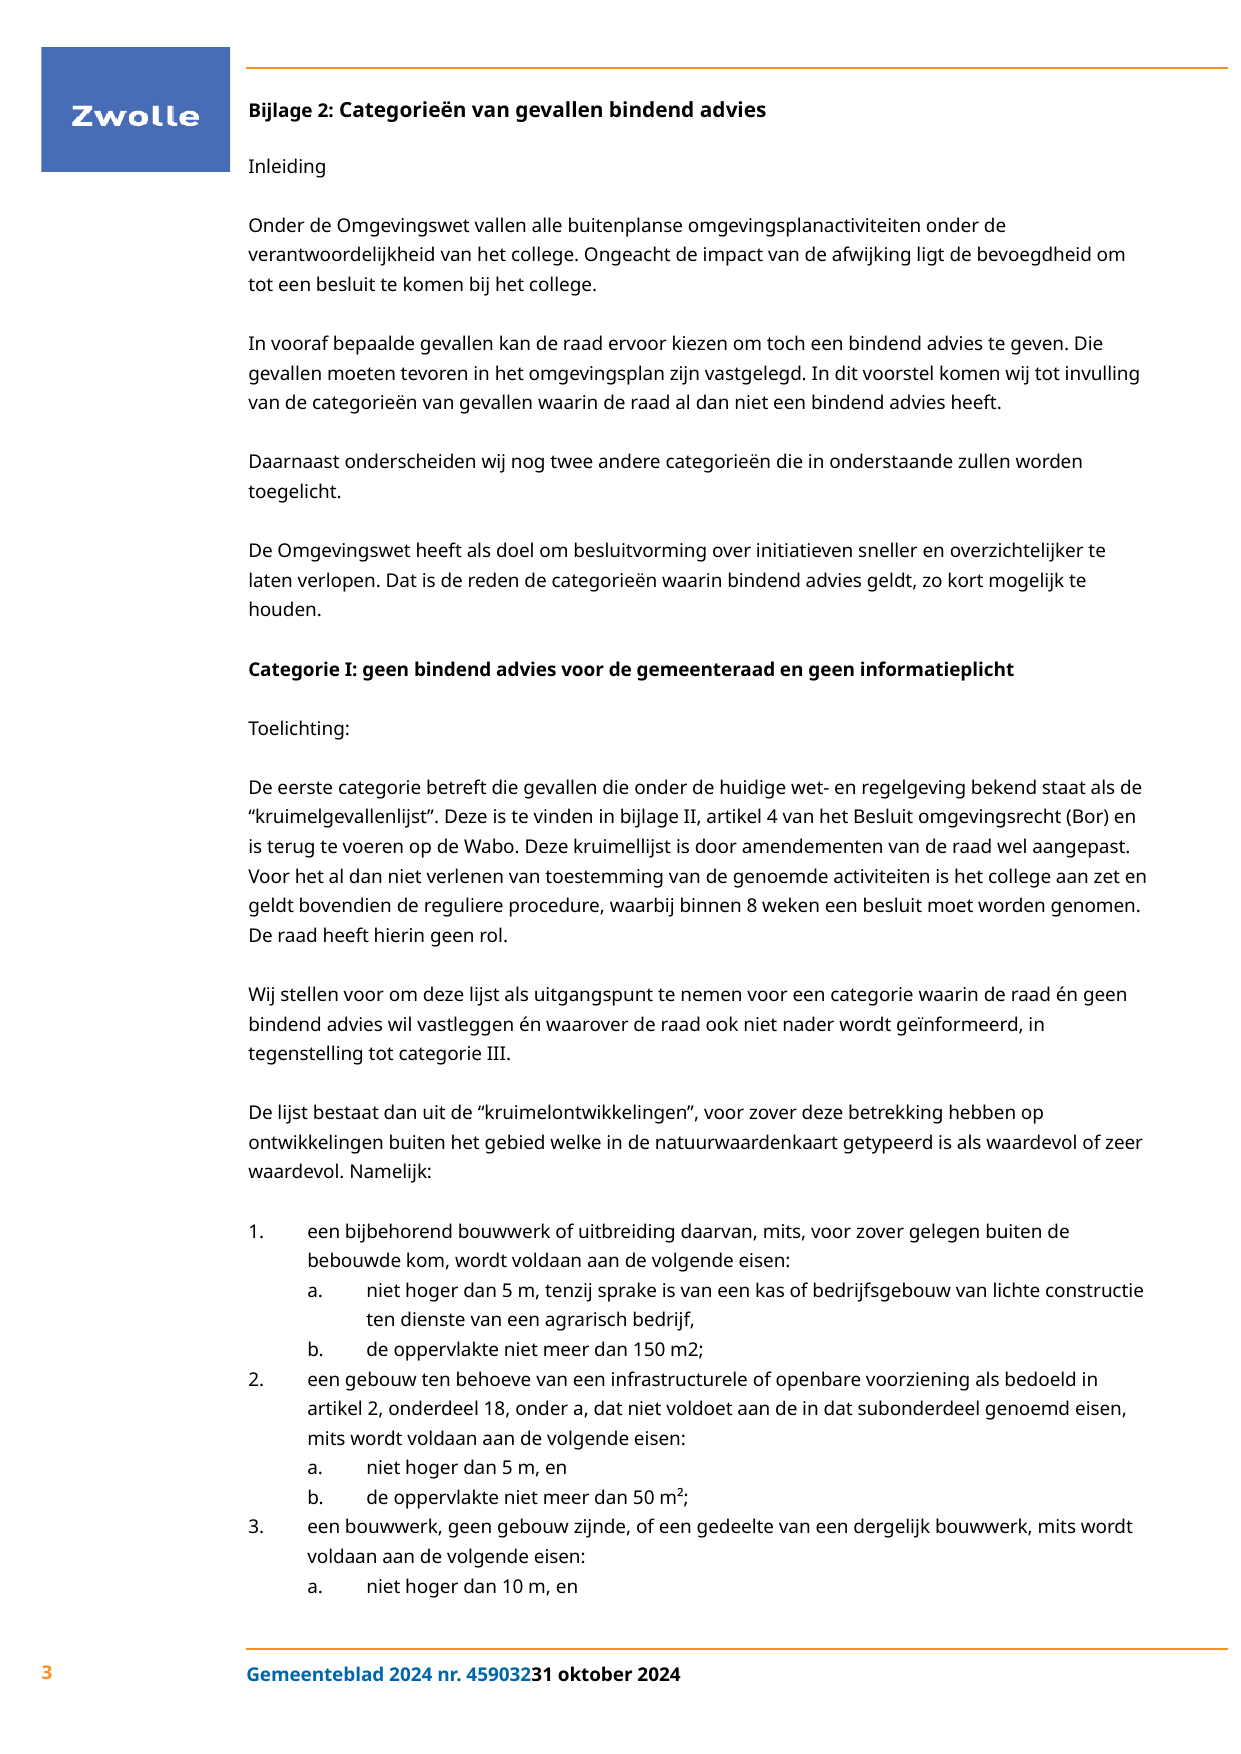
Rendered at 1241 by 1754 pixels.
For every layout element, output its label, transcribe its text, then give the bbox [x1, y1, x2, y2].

text Inleiding [248, 153, 1152, 179]
list de oppervlakte niet meer dan 150 m2; [307, 1336, 1152, 1362]
list een gebouw ten behoeve van een infrastructurele of openbare voorziening als bedoeld in artikel 2, onderdeel 18, onder a, dat niet voldoet aan de in dat subonderdeel genoemd eisen, mits wordt voldaan aan de volgende eisen: [248, 1366, 1152, 1451]
text Daarnaast onderscheiden wij nog twee andere categorieën die in onderstaande zullen worden toegelicht. [248, 449, 1152, 504]
text Categorie I: geen bindend advies voor de gemeenteraad en geen informatieplicht [248, 656, 1152, 682]
text De lijst bestaat dan uit de “kruimelontwikkelingen”, voor zover deze betrekking hebben op ontwikkelingen buiten het gebied welke in de natuurwaardenkaart getypeerd is als waardevol of zeer waardevol. Namelijk: [248, 1099, 1152, 1184]
text Wij stellen voor om deze lijst als uitgangspunt te nemen voor een categorie waarin de raad én geen bindend advies wil vastleggen én waarover de raad ook niet nader wordt geïnformeerd, in tegenstelling tot categorie III. [248, 981, 1152, 1066]
list niet hoger dan 5 m, tenzij sprake is van een kas of bedrijfsgebouw van lichte constructie ten dienste van een agrarisch bedrijf, [307, 1277, 1152, 1332]
list niet hoger dan 10 m, en [307, 1573, 1152, 1599]
picture [41, 47, 231, 172]
list de oppervlakte niet meer dan 50 m²; [307, 1484, 1152, 1510]
text Toelichting: [248, 715, 1152, 741]
list niet hoger dan 5 m, en [307, 1454, 1152, 1480]
text Bijlage 2: Categorieën van gevallen bindend advies [248, 95, 1152, 123]
text De Omgevingswet heeft als doel om besluitvorming over initiatieven sneller en overzichtelijker te laten verlopen. Dat is de reden de categorieën waarin bindend advies geldt, zo kort mogelijk te houden. [248, 537, 1152, 622]
list een bijbehorend bouwwerk of uitbreiding daarvan, mits, voor zover gelegen buiten de bebouwde kom, wordt voldaan aan de volgende eisen: [248, 1218, 1152, 1273]
list een bouwwerk, geen gebouw zijnde, of een gedeelte van een dergelijk bouwwerk, mits wordt voldaan aan de volgende eisen: [248, 1514, 1152, 1569]
text De eerste categorie betreft die gevallen die onder de huidige wet- en regelgeving bekend staat als de “kruimelgevallenlijst”. Deze is te vinden in bijlage II, artikel 4 van het Besluit omgevingsrecht (Bor) en is terug te voeren op de Wabo. Deze kruimellijst is door amendementen van de raad wel aangepast. Voor het al dan niet verlenen van toestemming van de genoemde activiteiten is het college aan zet en geldt bovendien de reguliere procedure, waarbij binnen 8 weken een besluit moet worden genomen. De raad heeft hierin geen rol. [248, 774, 1152, 948]
text Onder de Omgevingswet vallen alle buitenplanse omgevingsplanactiviteiten onder de verantwoordelijkheid van het college. Ongeacht de impact van de afwijking ligt de bevoegdheid om tot een besluit te komen bij het college. [248, 212, 1152, 297]
text In vooraf bepaalde gevallen kan de raad ervoor kiezen om toch een bindend advies te geven. Die gevallen moeten tevoren in het omgevingsplan zijn vastgelegd. In dit voorstel komen wij tot invulling van de categorieën van gevallen waarin de raad al dan niet een bindend advies heeft. [248, 330, 1152, 415]
